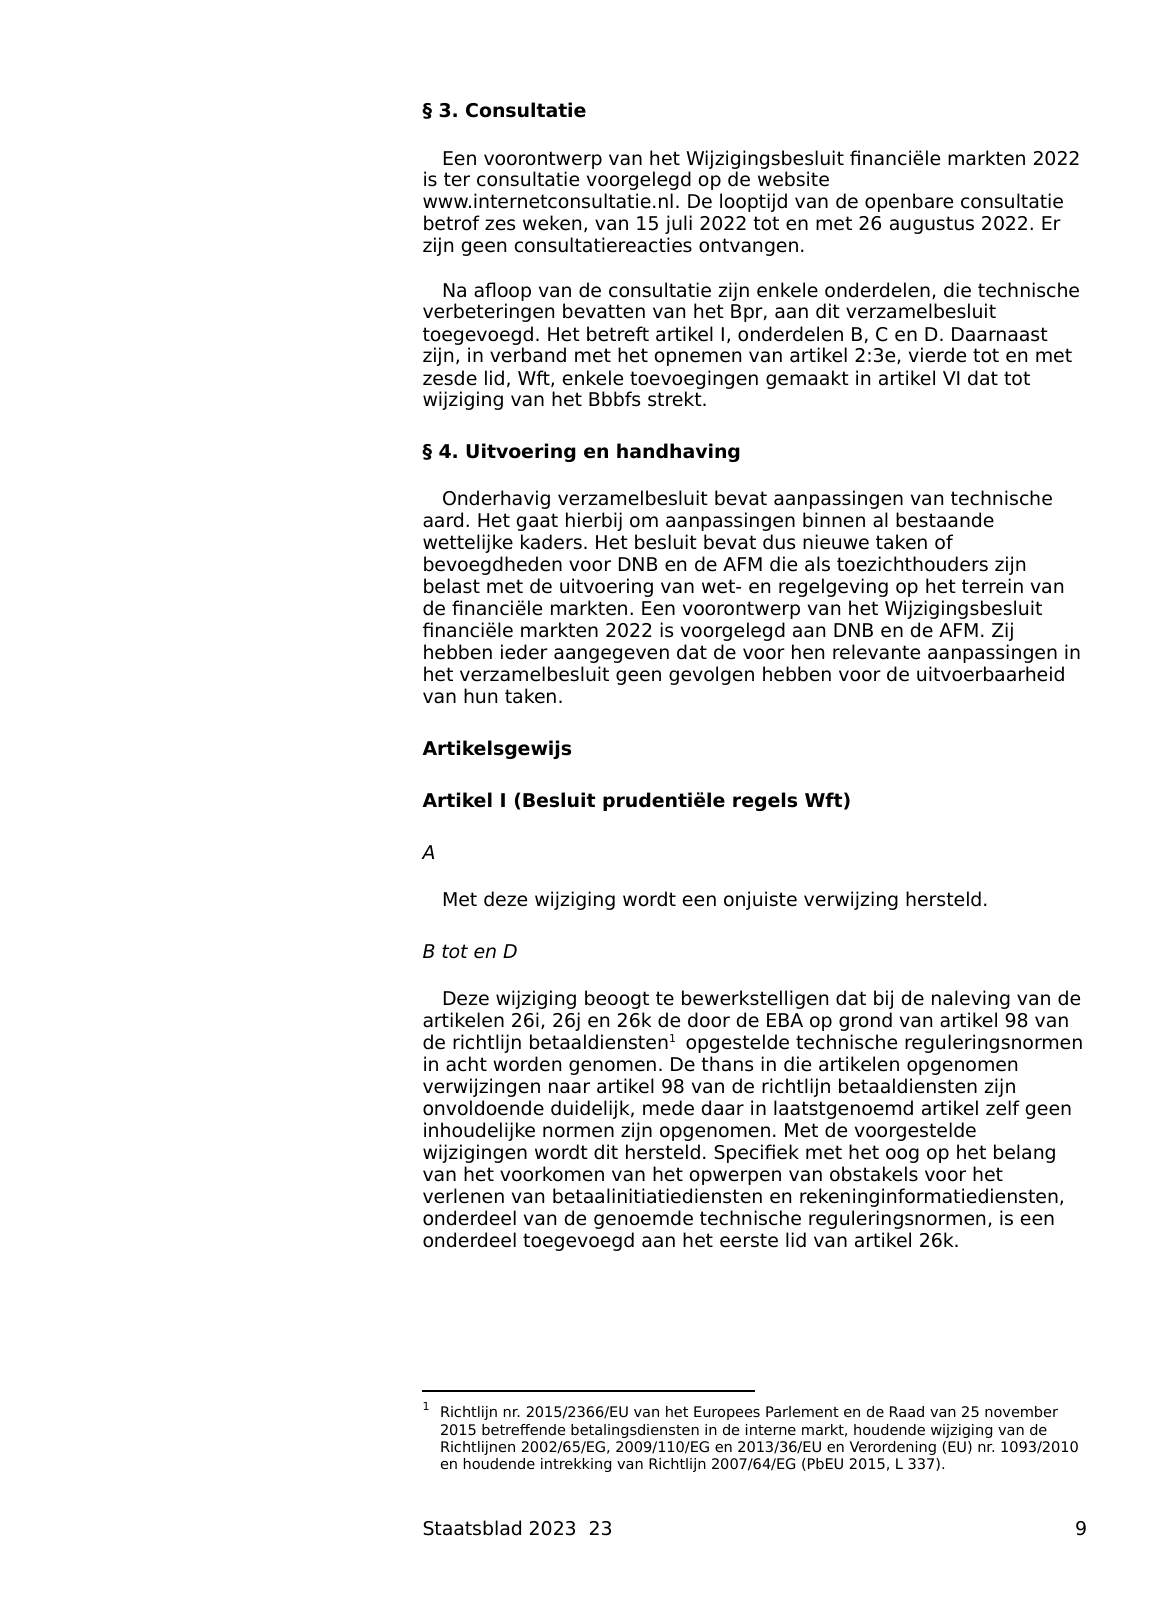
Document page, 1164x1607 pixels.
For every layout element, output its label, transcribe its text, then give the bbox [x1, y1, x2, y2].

subtitle § 3. Consultatie [422, 100, 1087, 122]
subtitle § 4. Uitvoering en handhaving [422, 441, 1087, 463]
subtitle A [422, 842, 1087, 864]
text Met deze wijziging wordt een onjuiste verwijzing hersteld. [422, 889, 1087, 911]
subtitle B tot en D [422, 941, 1087, 963]
text Na afloop van de consultatie zijn enkele onderdelen, die technische verbeteringen bevatten van het Bpr, aan dit verzamelbesluit toegevoegd. Het betreft artikel I, onderdelen B, C en D. Daarnaast zijn, in verband met het opnemen van artikel 2:3e, vierde tot en met zesde lid, Wft, enkele toevoegingen gemaakt in artikel VI dat tot wijziging van het Bbbfs strekt. [422, 279, 1087, 411]
text Deze wijziging beoogt te bewerkstelligen dat bij de naleving van de artikelen 26i, 26j en 26k de door de EBA op grond van artikel 98 van de richtlijn betaaldiensten opgestelde technische reguleringsnormen in acht worden genomen. De thans in die artikelen opgenomen verwijzingen naar artikel 98 van de richtlijn betaaldiensten zijn onvoldoende duidelijk, mede daar in laatstgenoemd artikel zelf geen inhoudelijke normen zijn opgenomen. Met de voorgestelde wijzigingen wordt dit hersteld. Specifiek met het oog op het belang van het voorkomen van het opwerpen van obstakels voor het verlenen van betaalinitiatiediensten en rekeninginformatiediensten, onderdeel van de genoemde technische reguleringsnormen, is een onderdeel toegevoegd aan het eerste lid van artikel 26k. [422, 988, 1087, 1252]
subtitle Artikelsgewijs [422, 738, 1087, 760]
text Een voorontwerp van het Wijzigingsbesluit financiële markten 2022 is ter consultatie voorgelegd op de website www.internetconsultatie.nl. De looptijd van de openbare consultatie betrof zes weken, van 15 juli 2022 tot en met 26 augustus 2022. Er zijn geen consultatiereacties ontvangen. [422, 147, 1087, 257]
text Onderhavig verzamelbesluit bevat aanpassingen van technische aard. Het gaat hierbij om aanpassingen binnen al bestaande wettelijke kaders. Het besluit bevat dus nieuwe taken of bevoegdheden voor DNB en de AFM die als toezichthouders zijn belast met de uitvoering van wet- en regelgeving op het terrein van de financiële markten. Een voorontwerp van het Wijzigingsbesluit financiële markten 2022 is voorgelegd aan DNB en de AFM. Zij hebben ieder aangegeven dat de voor hen relevante aanpassingen in het verzamelbesluit geen gevolgen hebben voor de uitvoerbaarheid van hun taken. [422, 488, 1087, 708]
subtitle Artikel I (Besluit prudentiële regels Wft) [422, 790, 1087, 812]
text Richtlijn nr. 2015/2366/EU van het Europees Parlement en de Raad van 25 november 2015 betreffende betalingsdiensten in de interne markt, houdende wijziging van de Richtlijnen 2002/65/EG, 2009/110/EG en 2013/36/EU en Verordening (EU) nr. 1093/2010 en houdende intrekking van Richtlijn 2007/64/EG (PbEU 2015, L 337). [422, 1400, 1087, 1473]
